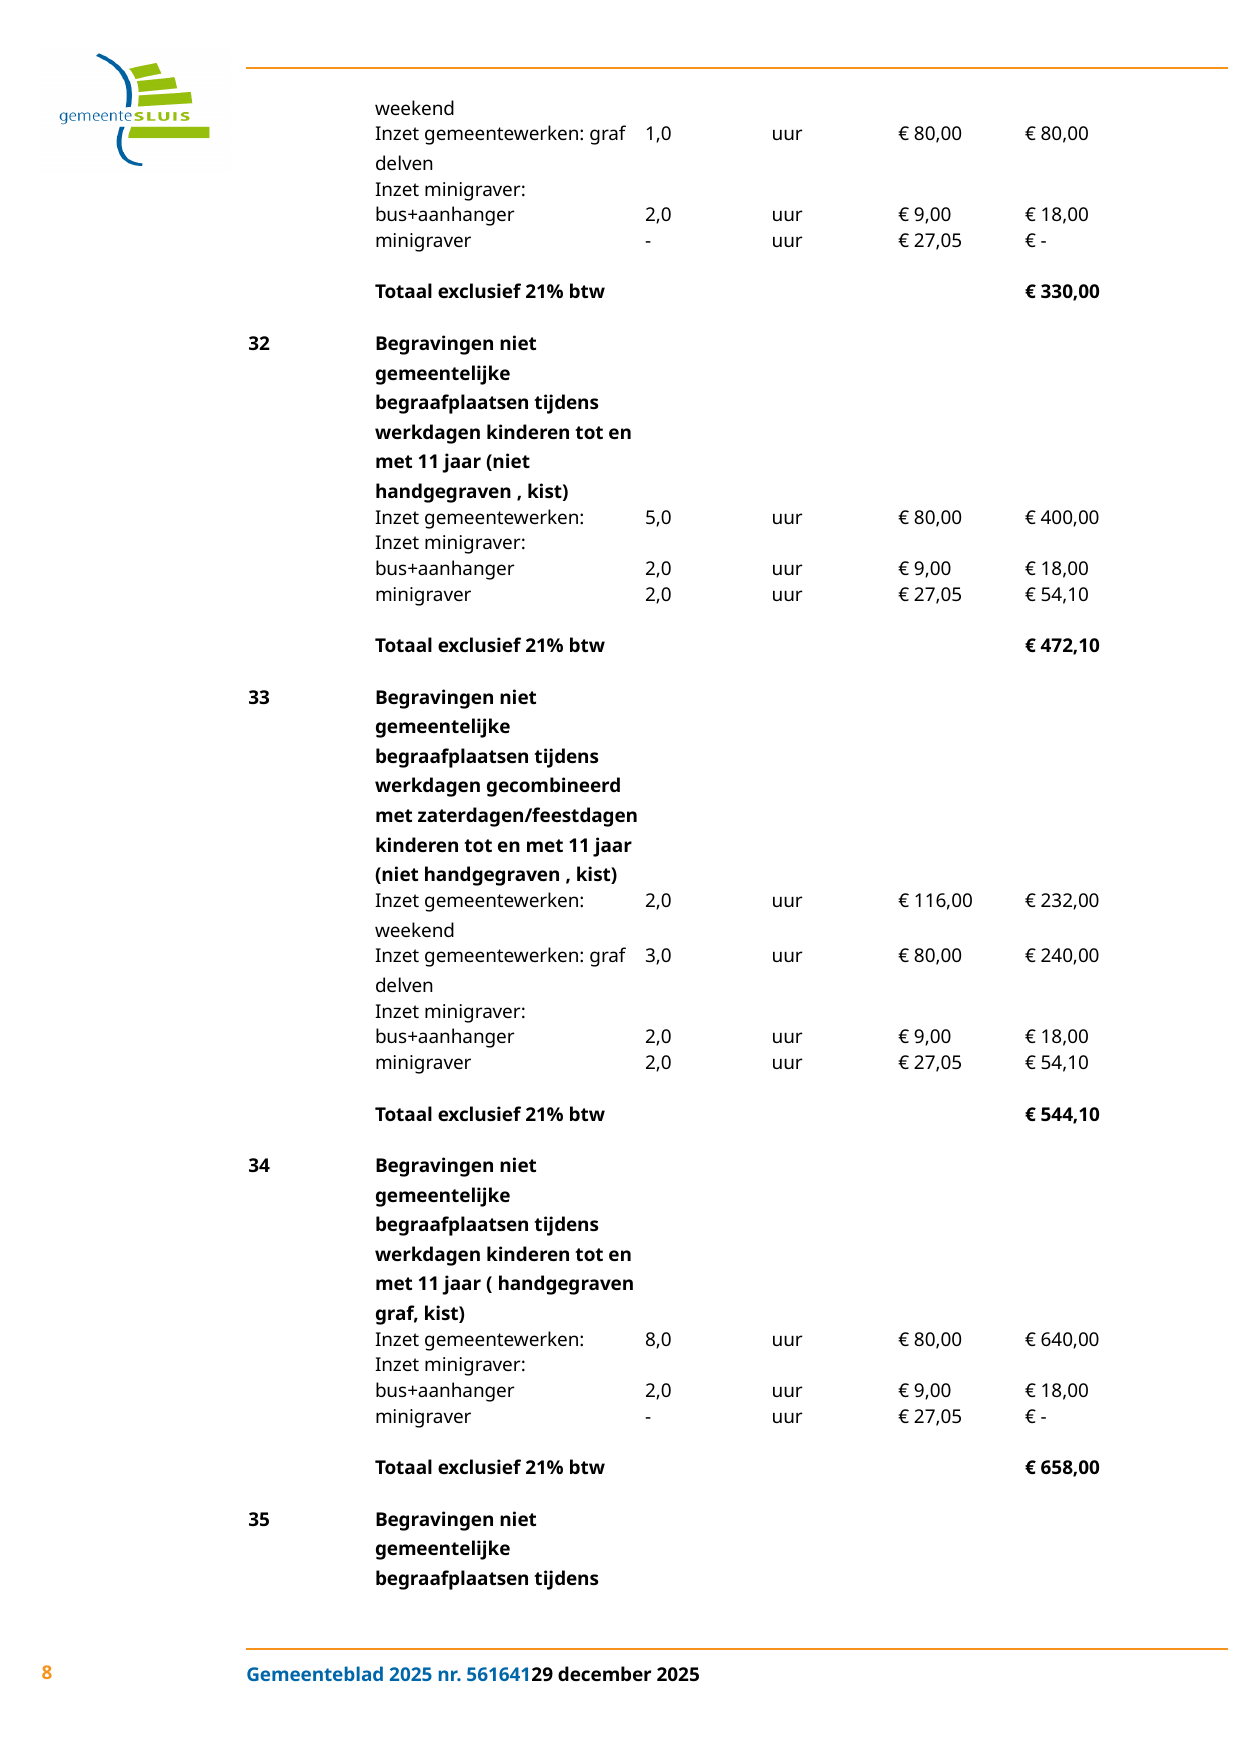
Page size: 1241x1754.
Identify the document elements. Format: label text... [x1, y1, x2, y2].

table_cell [898, 330, 1025, 504]
table_cell uur [771, 1377, 898, 1403]
table_cell € 400,00 [1025, 504, 1152, 529]
table_cell 5,0 [645, 504, 771, 529]
table_cell [771, 305, 898, 330]
table_cell uur [771, 504, 898, 529]
table_cell [248, 504, 375, 529]
table_cell [375, 1429, 645, 1454]
table_cell - [645, 227, 771, 253]
table_cell € 9,00 [898, 1024, 1025, 1049]
table_cell € 54,10 [1025, 1049, 1152, 1075]
table_cell Inzet gemeentewerken: graf delven [375, 121, 645, 176]
table_cell [898, 1455, 1025, 1480]
table_cell [248, 530, 375, 555]
table_cell bus+aanhanger [375, 1024, 645, 1049]
table_cell [248, 555, 375, 581]
table_cell [1025, 305, 1152, 330]
table_cell [645, 1455, 771, 1480]
table_cell bus+aanhanger [375, 202, 645, 227]
table_cell € 54,10 [1025, 581, 1152, 607]
table_cell [771, 279, 898, 304]
table_cell [248, 279, 375, 304]
table_cell uur [771, 555, 898, 581]
table_cell [898, 253, 1025, 279]
table_cell € 658,00 [1025, 1455, 1152, 1480]
table_cell [645, 633, 771, 658]
table_cell [898, 1352, 1025, 1377]
table_cell [771, 95, 898, 121]
table_cell € 330,00 [1025, 279, 1152, 304]
table_cell [1025, 1152, 1152, 1326]
table_cell [248, 581, 375, 607]
table_cell 8,0 [645, 1326, 771, 1352]
table_cell Begravingen niet gemeentelijke begraafplaatsen tijdens werkdagen gecombineerd met zaterdagen/feestdagen kinderen tot en met 11 jaar (niet handgegraven , kist) [375, 684, 645, 887]
table_cell uur [771, 1326, 898, 1352]
table_cell [248, 1075, 375, 1101]
table_cell [771, 1455, 898, 1480]
table_cell 2,0 [645, 1049, 771, 1075]
table_cell 2,0 [645, 1377, 771, 1403]
table_cell € 18,00 [1025, 555, 1152, 581]
table_cell € 18,00 [1025, 202, 1152, 227]
table_cell [375, 607, 645, 632]
table_cell [375, 253, 645, 279]
table_cell uur [771, 1049, 898, 1075]
table_cell [771, 530, 898, 555]
table_cell Inzet gemeentewerken: weekend [375, 887, 645, 942]
table_cell [248, 1455, 375, 1480]
table_cell 2,0 [645, 1024, 771, 1049]
table_cell € 27,05 [898, 227, 1025, 253]
table_cell € 9,00 [898, 1377, 1025, 1403]
table_cell [898, 1126, 1025, 1152]
table_cell [248, 95, 375, 121]
table_cell € 80,00 [898, 1326, 1025, 1352]
table_cell [771, 1126, 898, 1152]
table_cell [898, 658, 1025, 684]
table_cell uur [771, 581, 898, 607]
table_cell € 18,00 [1025, 1377, 1152, 1403]
table_cell [898, 530, 1025, 555]
table_cell € 544,10 [1025, 1101, 1152, 1126]
table_cell Begravingen niet gemeentelijke begraafplaatsen tijdens [375, 1506, 645, 1591]
table_cell 2,0 [645, 202, 771, 227]
table_cell [1025, 1429, 1152, 1454]
table_cell [1025, 95, 1152, 121]
table_cell [771, 330, 898, 504]
table_cell [898, 998, 1025, 1023]
table_cell [1025, 1352, 1152, 1377]
table_cell [375, 658, 645, 684]
table_cell [898, 684, 1025, 887]
table_cell bus+aanhanger [375, 555, 645, 581]
table_cell [771, 684, 898, 887]
table_cell [1025, 253, 1152, 279]
table_cell [1025, 1480, 1152, 1506]
table_cell [645, 684, 771, 887]
table_cell uur [771, 202, 898, 227]
table_cell [1025, 176, 1152, 202]
table_cell 2,0 [645, 555, 771, 581]
table_cell [248, 227, 375, 253]
table_cell [248, 176, 375, 202]
table_cell [248, 121, 375, 176]
table_cell Begravingen niet gemeentelijke begraafplaatsen tijdens werkdagen kinderen tot en met 11 jaar ( handgegraven graf, kist) [375, 1152, 645, 1326]
table_cell [645, 1480, 771, 1506]
table_cell [248, 1126, 375, 1152]
table_cell [375, 1480, 645, 1506]
table_cell € - [1025, 227, 1152, 253]
table_cell uur [771, 227, 898, 253]
table_cell Inzet minigraver: [375, 1352, 645, 1377]
table_cell bus+aanhanger [375, 1377, 645, 1403]
table_cell [771, 633, 898, 658]
table_cell [375, 1126, 645, 1152]
table_cell 35 [248, 1506, 375, 1591]
table_cell [898, 1075, 1025, 1101]
table_cell 3,0 [645, 943, 771, 998]
table_cell € 27,05 [898, 1049, 1025, 1075]
table_cell [645, 658, 771, 684]
table_cell € - [1025, 1403, 1152, 1429]
table_cell [248, 202, 375, 227]
table_cell [645, 176, 771, 202]
table_cell [771, 1429, 898, 1454]
table_cell [898, 1480, 1025, 1506]
table_cell € 27,05 [898, 581, 1025, 607]
table_cell [248, 1480, 375, 1506]
table_cell [645, 530, 771, 555]
table_cell weekend [375, 95, 645, 121]
table_cell - [645, 1403, 771, 1429]
table_cell [1025, 1126, 1152, 1152]
table_cell [645, 330, 771, 504]
table_cell [771, 1101, 898, 1126]
table_cell € 80,00 [898, 943, 1025, 998]
table_cell € 9,00 [898, 202, 1025, 227]
table_cell [248, 658, 375, 684]
table_cell [771, 1075, 898, 1101]
table_cell € 80,00 [898, 121, 1025, 176]
table_cell [1025, 684, 1152, 887]
table_cell [898, 1152, 1025, 1326]
table_cell [645, 1506, 771, 1591]
table_cell minigraver [375, 227, 645, 253]
table_cell [1025, 998, 1152, 1023]
table_cell [898, 607, 1025, 632]
table_cell [645, 998, 771, 1023]
table_cell [898, 1429, 1025, 1454]
table_cell Totaal exclusief 21% btw [375, 279, 645, 304]
table_cell 32 [248, 330, 375, 504]
table_cell [1025, 658, 1152, 684]
table_cell [771, 1152, 898, 1326]
table_cell Begravingen niet gemeentelijke begraafplaatsen tijdens werkdagen kinderen tot en met 11 jaar (niet handgegraven , kist) [375, 330, 645, 504]
table_cell [248, 943, 375, 998]
table_cell 2,0 [645, 887, 771, 942]
table_cell uur [771, 1403, 898, 1429]
table_cell € 27,05 [898, 1403, 1025, 1429]
table_cell [248, 1377, 375, 1403]
table_cell [771, 1480, 898, 1506]
table_cell [248, 1352, 375, 1377]
table_cell Totaal exclusief 21% btw [375, 1101, 645, 1126]
table_cell [898, 633, 1025, 658]
table_cell [248, 998, 375, 1023]
table_cell 33 [248, 684, 375, 887]
table_cell [248, 253, 375, 279]
table_cell 1,0 [645, 121, 771, 176]
table_cell [645, 1429, 771, 1454]
table_cell [248, 1326, 375, 1352]
table_cell [1025, 330, 1152, 504]
table_cell [248, 1429, 375, 1454]
picture [41, 47, 231, 172]
table_cell [771, 607, 898, 632]
table_cell [898, 279, 1025, 304]
table_cell [898, 305, 1025, 330]
table_cell € 80,00 [1025, 121, 1152, 176]
table_cell [1025, 1506, 1152, 1591]
table_cell [1025, 1075, 1152, 1101]
table_cell Totaal exclusief 21% btw [375, 633, 645, 658]
table_cell [645, 1075, 771, 1101]
table_cell Inzet minigraver: [375, 998, 645, 1023]
table_cell Inzet minigraver: [375, 176, 645, 202]
table_cell [898, 1506, 1025, 1591]
table_cell [248, 1403, 375, 1429]
table_cell uur [771, 887, 898, 942]
table_cell 2,0 [645, 581, 771, 607]
table_cell € 232,00 [1025, 887, 1152, 942]
table_cell Inzet gemeentewerken: [375, 1326, 645, 1352]
table_cell [248, 887, 375, 942]
table_cell uur [771, 121, 898, 176]
table_cell [898, 95, 1025, 121]
table_cell [645, 95, 771, 121]
table_cell Inzet gemeentewerken: [375, 504, 645, 529]
table_cell [248, 305, 375, 330]
table_cell Totaal exclusief 21% btw [375, 1455, 645, 1480]
table_cell [645, 253, 771, 279]
table_cell € 18,00 [1025, 1024, 1152, 1049]
table_cell [1025, 607, 1152, 632]
table_cell [771, 998, 898, 1023]
table_cell [248, 1024, 375, 1049]
table_cell [248, 1101, 375, 1126]
table_cell minigraver [375, 1049, 645, 1075]
table_cell [771, 1506, 898, 1591]
table_cell € 80,00 [898, 504, 1025, 529]
table_cell [248, 1049, 375, 1075]
table_cell minigraver [375, 581, 645, 607]
table_cell [248, 607, 375, 632]
table_cell € 472,10 [1025, 633, 1152, 658]
table_cell [375, 1075, 645, 1101]
table_cell [771, 176, 898, 202]
table_cell uur [771, 1024, 898, 1049]
table_cell Inzet minigraver: [375, 530, 645, 555]
table_cell 34 [248, 1152, 375, 1326]
table_cell [771, 658, 898, 684]
table_cell [645, 607, 771, 632]
table_cell [375, 305, 645, 330]
table_cell Inzet gemeentewerken: graf delven [375, 943, 645, 998]
table_cell [645, 305, 771, 330]
table_cell [645, 1101, 771, 1126]
table_cell [645, 1352, 771, 1377]
table_cell € 116,00 [898, 887, 1025, 942]
table_cell € 640,00 [1025, 1326, 1152, 1352]
table_cell [898, 176, 1025, 202]
table_cell [248, 633, 375, 658]
table_cell minigraver [375, 1403, 645, 1429]
table_cell € 9,00 [898, 555, 1025, 581]
table_cell [771, 1352, 898, 1377]
table_cell [898, 1101, 1025, 1126]
table_cell [645, 279, 771, 304]
table_cell uur [771, 943, 898, 998]
table_cell [1025, 530, 1152, 555]
table_cell [645, 1126, 771, 1152]
table_cell [771, 253, 898, 279]
table_cell [645, 1152, 771, 1326]
table_cell € 240,00 [1025, 943, 1152, 998]
